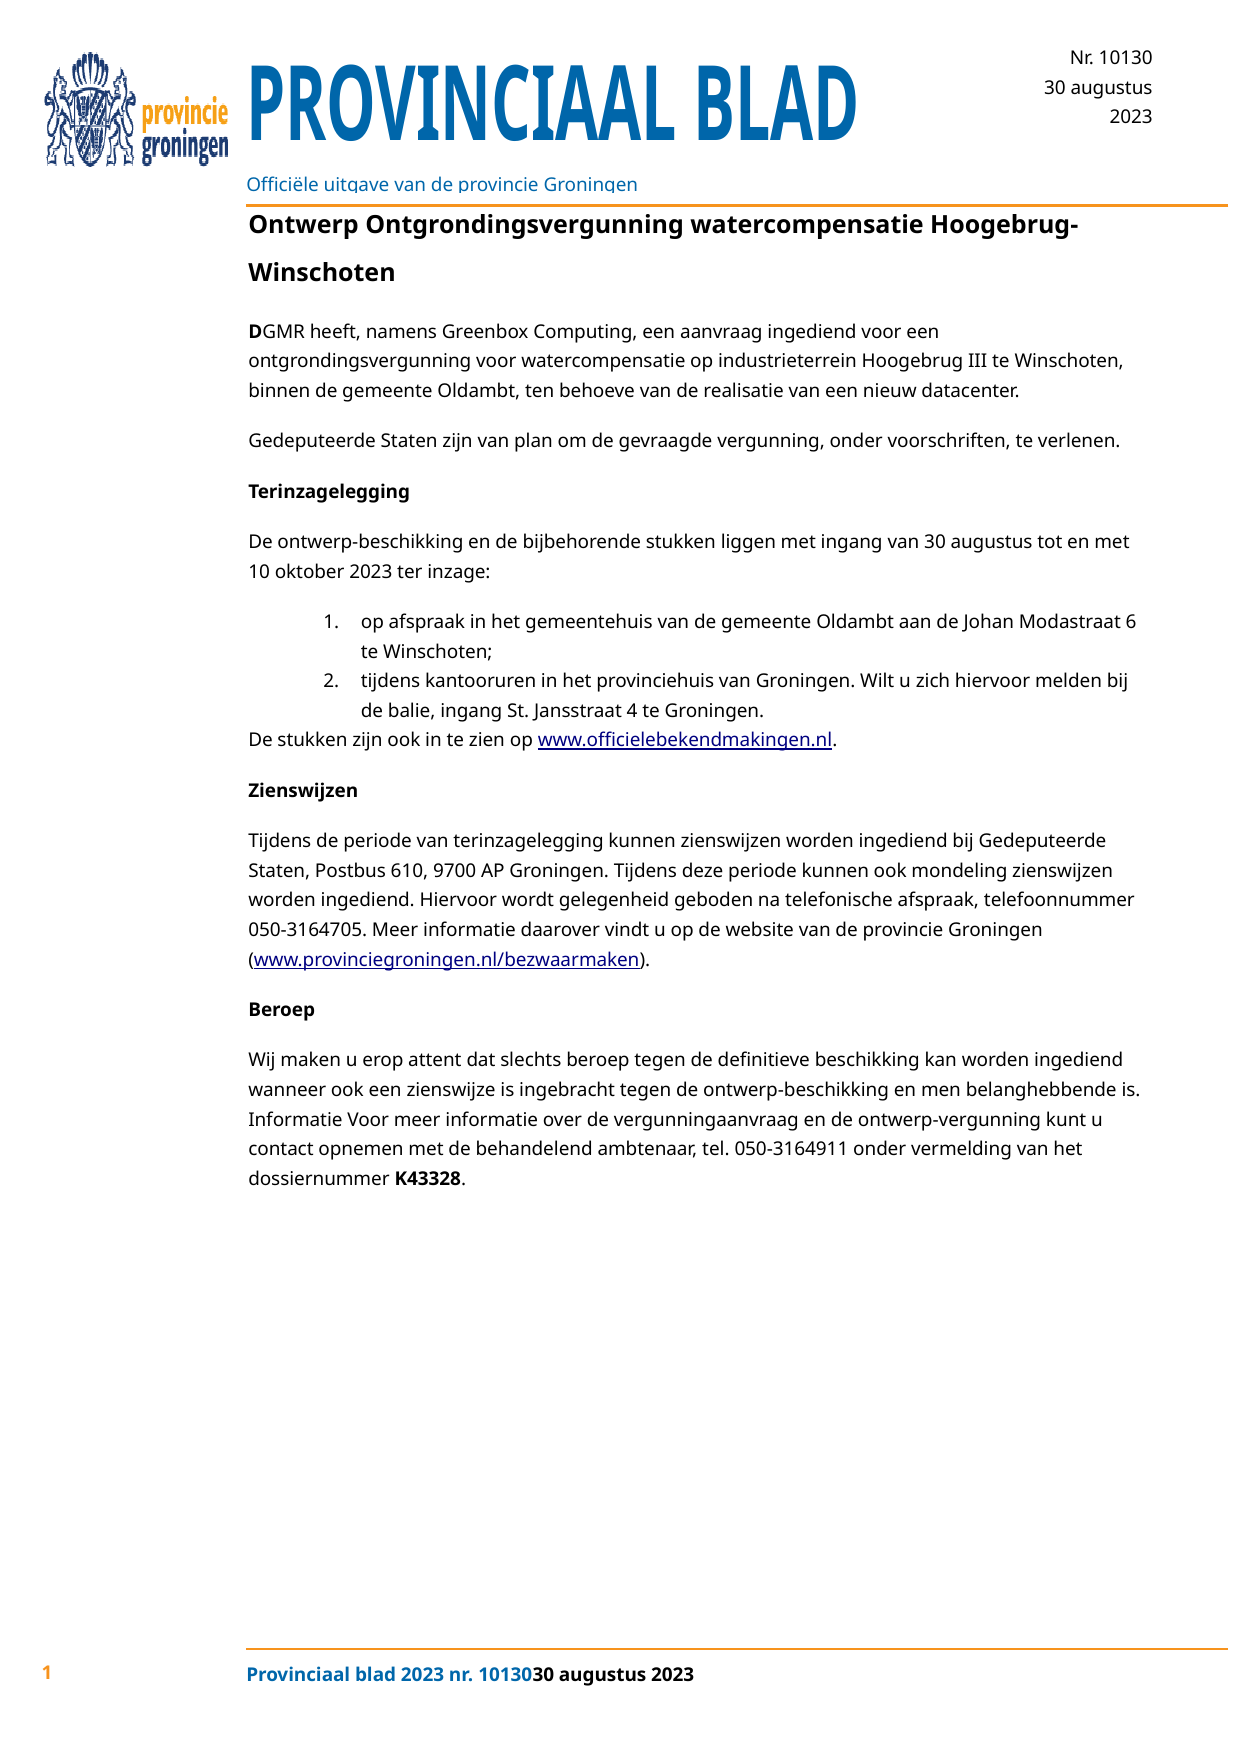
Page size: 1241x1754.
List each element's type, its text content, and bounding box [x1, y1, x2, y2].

text Terinzagelegging [248, 478, 1152, 504]
text Wij maken u erop attent dat slechts beroep tegen de definitieve beschikking kan worden ingediend wanneer ook een zienswijze is ingebracht tegen de ontwerp-beschikking en men belanghebbende is. Informatie Voor meer informatie over de vergunningaanvraag en de ontwerp-vergunning kunt u contact opnemen met de behandelend ambtenaar, tel. 050-3164911 onder vermelding van het dossiernummer K43328. [248, 1047, 1152, 1191]
text Gedeputeerde Staten zijn van plan om de gevraagde vergunning, onder voorschriften, te verlenen. [248, 427, 1152, 453]
list op afspraak in het gemeentehuis van de gemeente Oldambt aan de Johan Modastraat 6 te Winschoten; [323, 608, 1152, 664]
text Zienswijzen [248, 777, 1152, 803]
text Beroep [248, 996, 1152, 1022]
text De ontwerp-beschikking en de bijbehorende stukken liggen met ingang van 30 augustus tot en met 10 oktober 2023 ter inzage: [248, 528, 1152, 584]
text De stukken zijn ook in te zien op www.officielebekendmakingen.nl. [248, 727, 1152, 752]
list tijdens kantooruren in het provinciehuis van Groningen. Wilt u zich hiervoor melden bij de balie, ingang St. Jansstraat 4 te Groningen. [323, 667, 1152, 723]
picture [41, 47, 231, 172]
text Ontwerp Ontgrondingsvergunning watercompensatie Hoogebrug-Winschoten [248, 207, 1152, 288]
text Tijdens de periode van terinzagelegging kunnen zienswijzen worden ingediend bij Gedeputeerde Staten, Postbus 610, 9700 AP Groningen. Tijdens deze periode kunnen ook mondeling zienswijzen worden ingediend. Hiervoor wordt gelegenheid geboden na telefonische afspraak, telefoonnummer 050-3164705. Meer informatie daarover vindt u op de website van de provincie Groningen (www.provinciegroningen.nl/bezwaarmaken). [248, 827, 1152, 972]
text DGMR heeft, namens Greenbox Computing, een aanvraag ingediend voor een ontgrondingsvergunning voor watercompensatie op industrieterrein Hoogebrug III te Winschoten, binnen de gemeente Oldambt, ten behoeve van de realisatie van een nieuw datacenter. [248, 318, 1152, 403]
